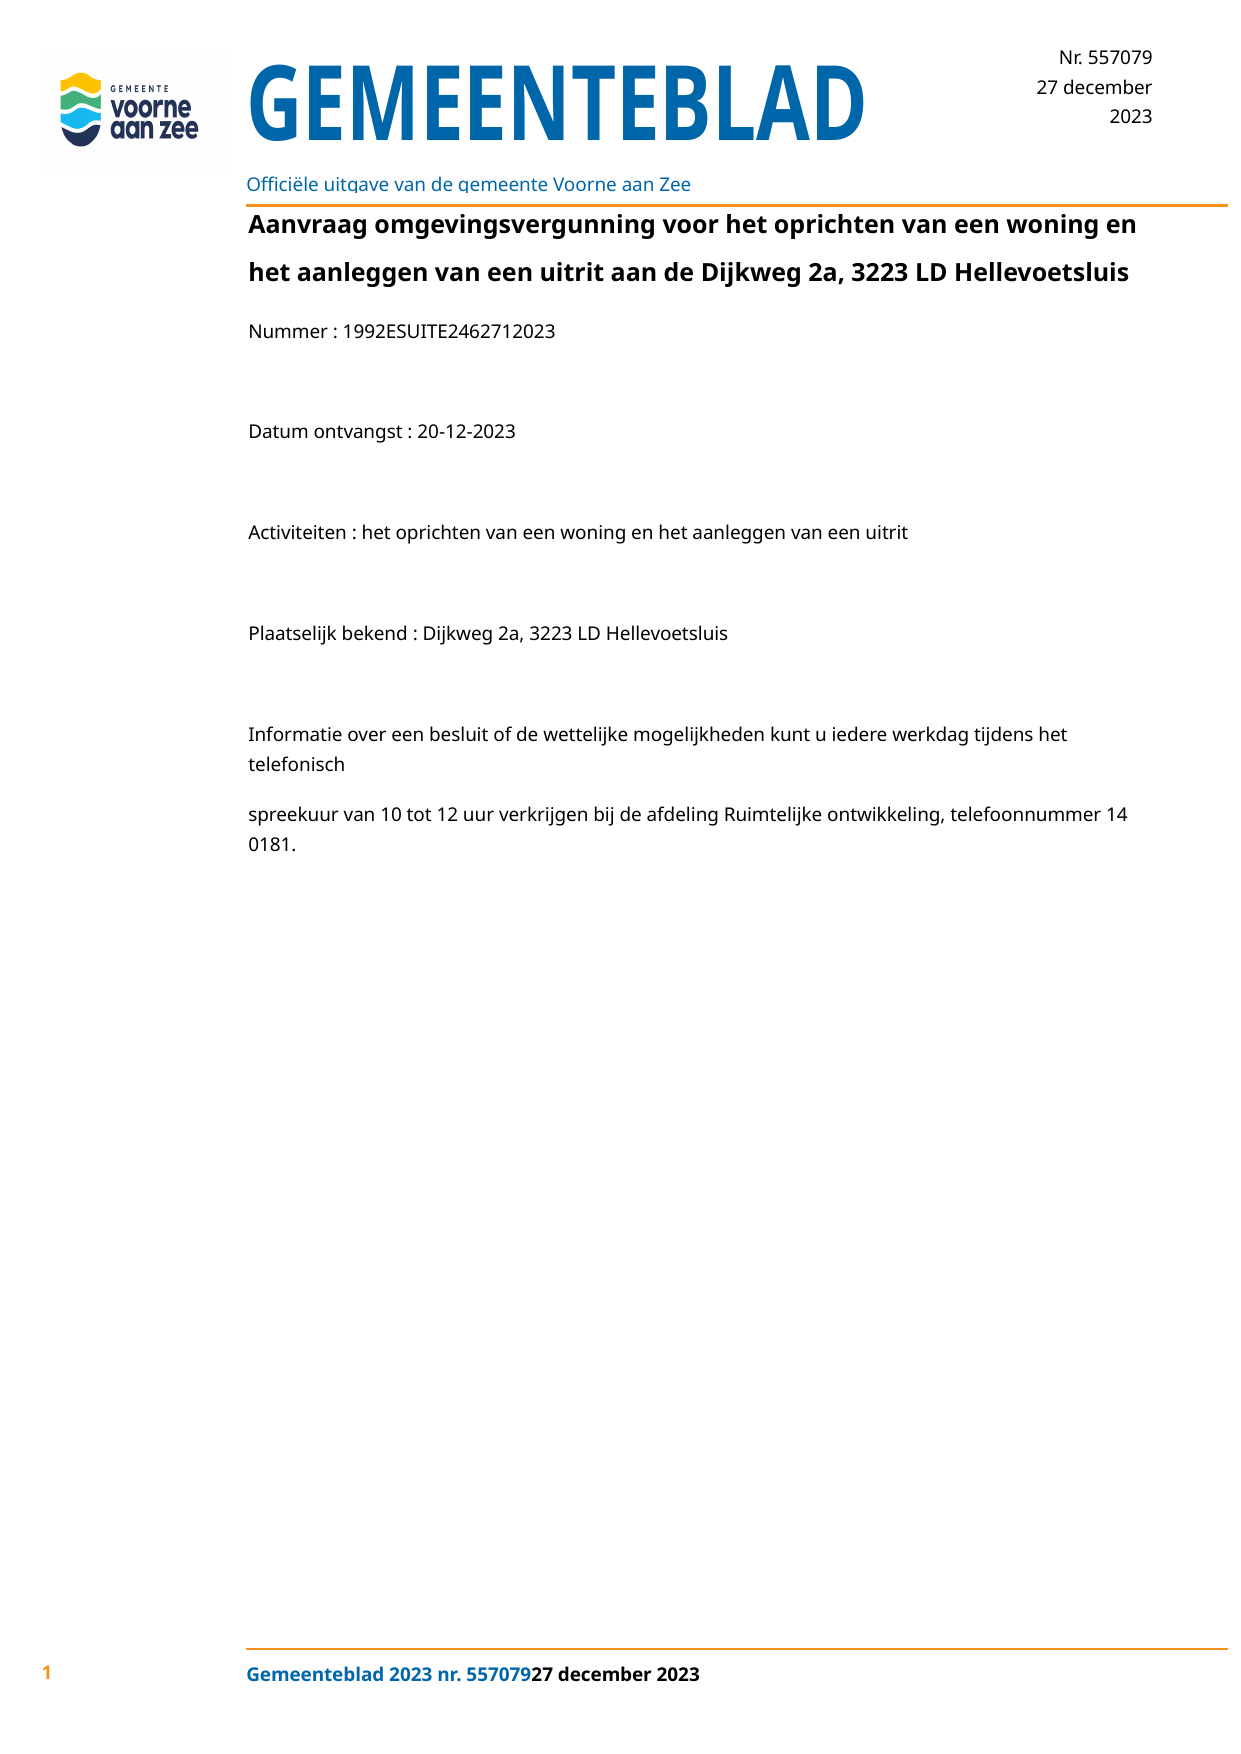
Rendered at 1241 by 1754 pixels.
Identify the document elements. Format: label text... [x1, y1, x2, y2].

text Informatie over een besluit of de wettelijke mogelijkheden kunt u iedere werkdag tijdens het telefonisch [248, 721, 1152, 777]
text spreekuur van 10 tot 12 uur verkrijgen bij de afdeling Ruimtelijke ontwikkeling, telefoonnummer 14 0181. [248, 801, 1152, 857]
picture [41, 47, 231, 172]
text Datum ontvangst : 20-12-2023 [248, 419, 1152, 444]
text Plaatselijk bekend : Dijkweg 2a, 3223 LD Hellevoetsluis [248, 620, 1152, 646]
text Aanvraag omgevingsvergunning voor het oprichten van een woning en het aanleggen van een uitrit aan de Dijkweg 2a, 3223 LD Hellevoetsluis [248, 207, 1152, 288]
text Activiteiten : het oprichten van een woning en het aanleggen van een uitrit [248, 519, 1152, 545]
text Nummer : 1992ESUITE2462712023 [248, 318, 1152, 344]
